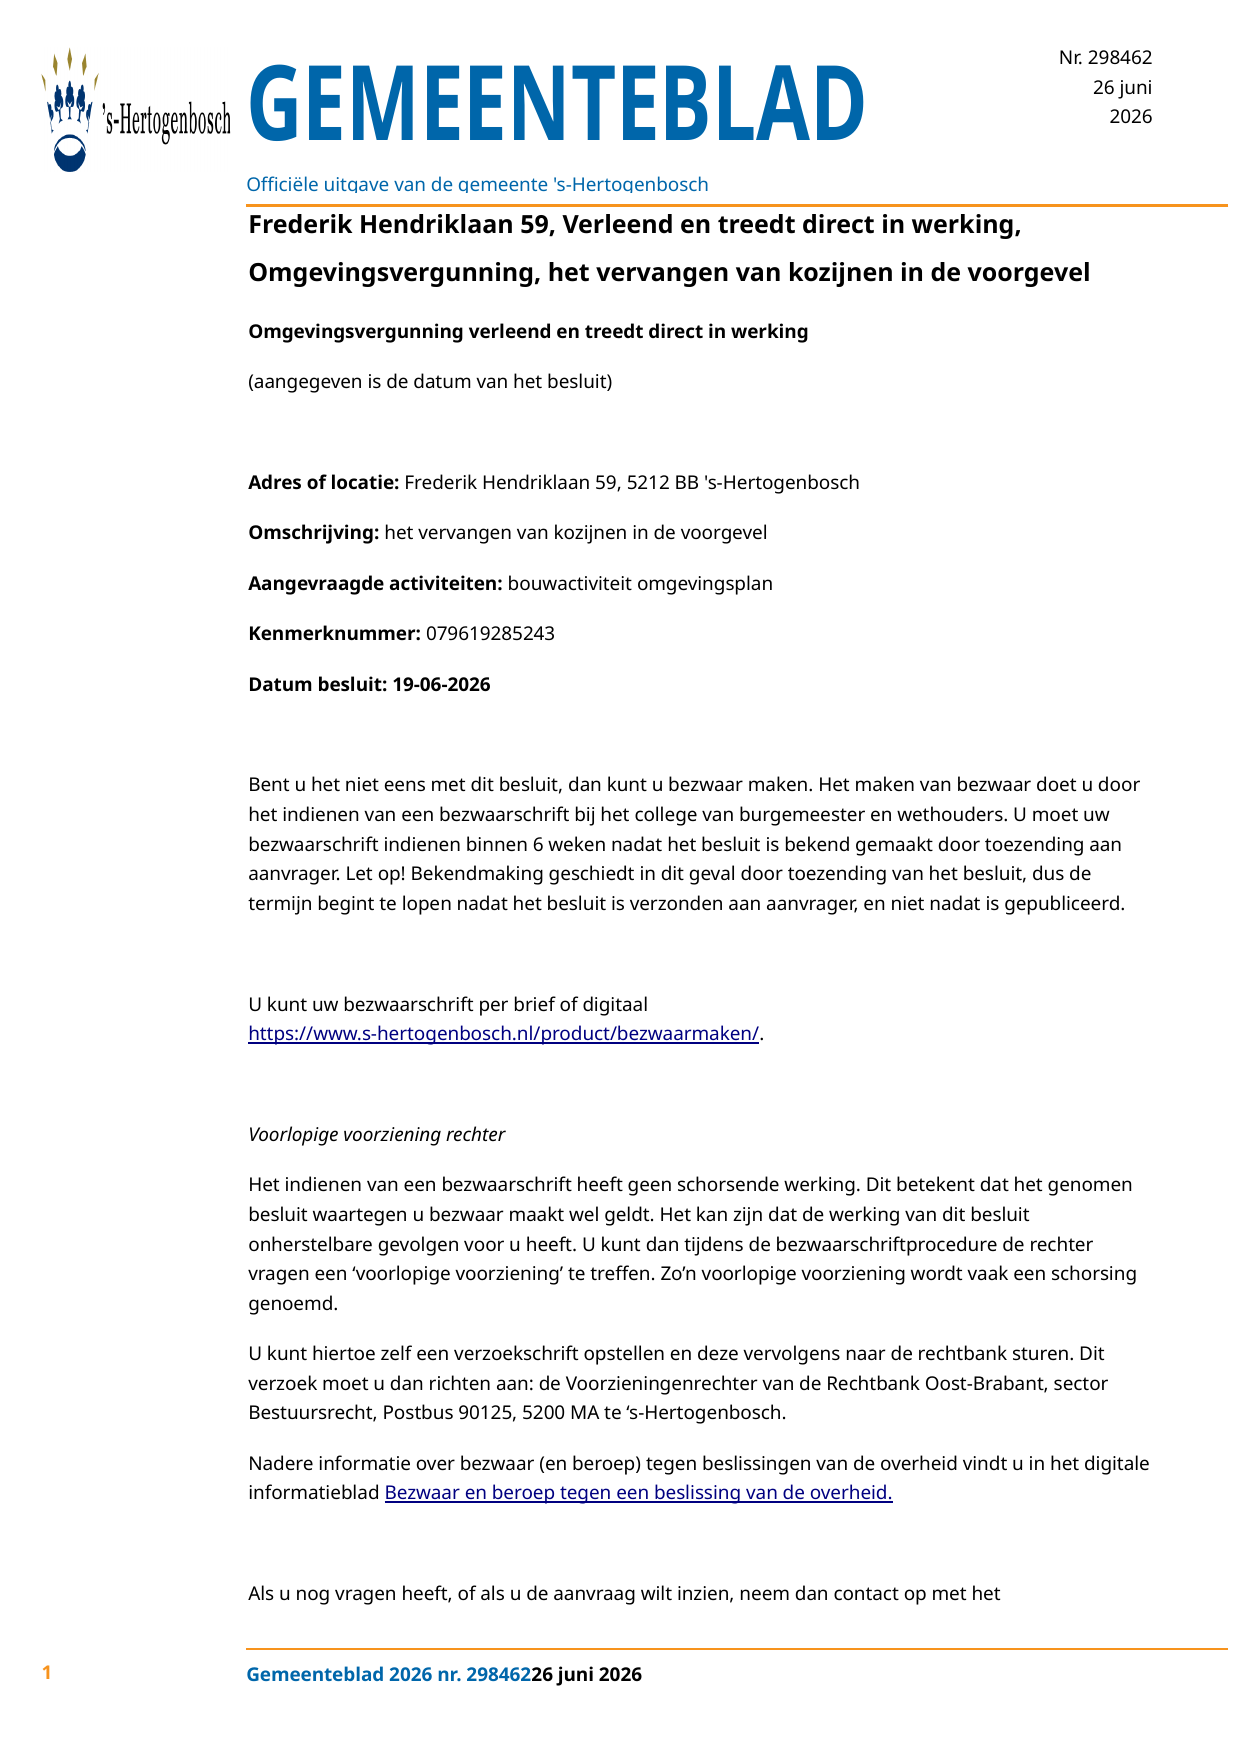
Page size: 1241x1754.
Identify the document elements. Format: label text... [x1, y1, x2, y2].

text Als u nog vragen heeft, of als u de aanvraag wilt inzien, neem dan contact op met het [248, 1580, 1152, 1606]
text U kunt uw bezwaarschrift per brief of digitaal https://www.s-hertogenbosch.nl/product/bezwaarmaken/. [248, 991, 1152, 1046]
text Bent u het niet eens met dit besluit, dan kunt u bezwaar maken. Het maken van bezwaar doet u door het indienen van een bezwaarschrift bij het college van burgemeester en wethouders. U moet uw bezwaarschrift indienen binnen 6 weken nadat het besluit is bekend gemaakt door toezending aan aanvrager. Let op! Bekendmaking geschiedt in dit geval door toezending van het besluit, dus de termijn begint te lopen nadat het besluit is verzonden aan aanvrager, en niet nadat is gepubliceerd. [248, 772, 1152, 916]
text Aangevraagde activiteiten: bouwactiviteit omgevingsplan [248, 570, 1152, 596]
text Frederik Hendriklaan 59, Verleend en treedt direct in werking, Omgevingsvergunning, het vervangen van kozijnen in de voorgevel [248, 207, 1152, 288]
text Omgevingsvergunning verleend en treedt direct in werking [248, 318, 1152, 344]
text Kenmerknummer: 079619285243 [248, 620, 1152, 646]
text Voorlopige voorziening rechter [248, 1121, 1152, 1147]
text Omschrijving: het vervangen van kozijnen in de voorgevel [248, 519, 1152, 545]
text Datum besluit: 19-06-2026 [248, 671, 1152, 697]
text Adres of locatie: Frederik Hendriklaan 59, 5212 BB 's-Hertogenbosch [248, 469, 1152, 495]
picture [41, 47, 231, 172]
text Nadere informatie over bezwaar (en beroep) tegen beslissingen van de overheid vindt u in het digitale informatieblad Bezwaar en beroep tegen een beslissing van de overheid. [248, 1450, 1152, 1505]
text Het indienen van een bezwaarschrift heeft geen schorsende werking. Dit betekent dat het genomen besluit waartegen u bezwaar maakt wel geldt. Het kan zijn dat de werking van dit besluit onherstelbare gevolgen voor u heeft. U kunt dan tijdens de bezwaarschriftprocedure de rechter vragen een ‘voorlopige voorziening’ te treffen. Zo’n voorlopige voorziening wordt vaak een schorsing genoemd. [248, 1172, 1152, 1316]
text U kunt hiertoe zelf een verzoekschrift opstellen en deze vervolgens naar de rechtbank sturen. Dit verzoek moet u dan richten aan: de Voorzieningenrechter van de Rechtbank Oost-Brabant, sector Bestuursrecht, Postbus 90125, 5200 MA te ‘s-Hertogenbosch. [248, 1340, 1152, 1425]
text (aangegeven is de datum van het besluit) [248, 368, 1152, 394]
